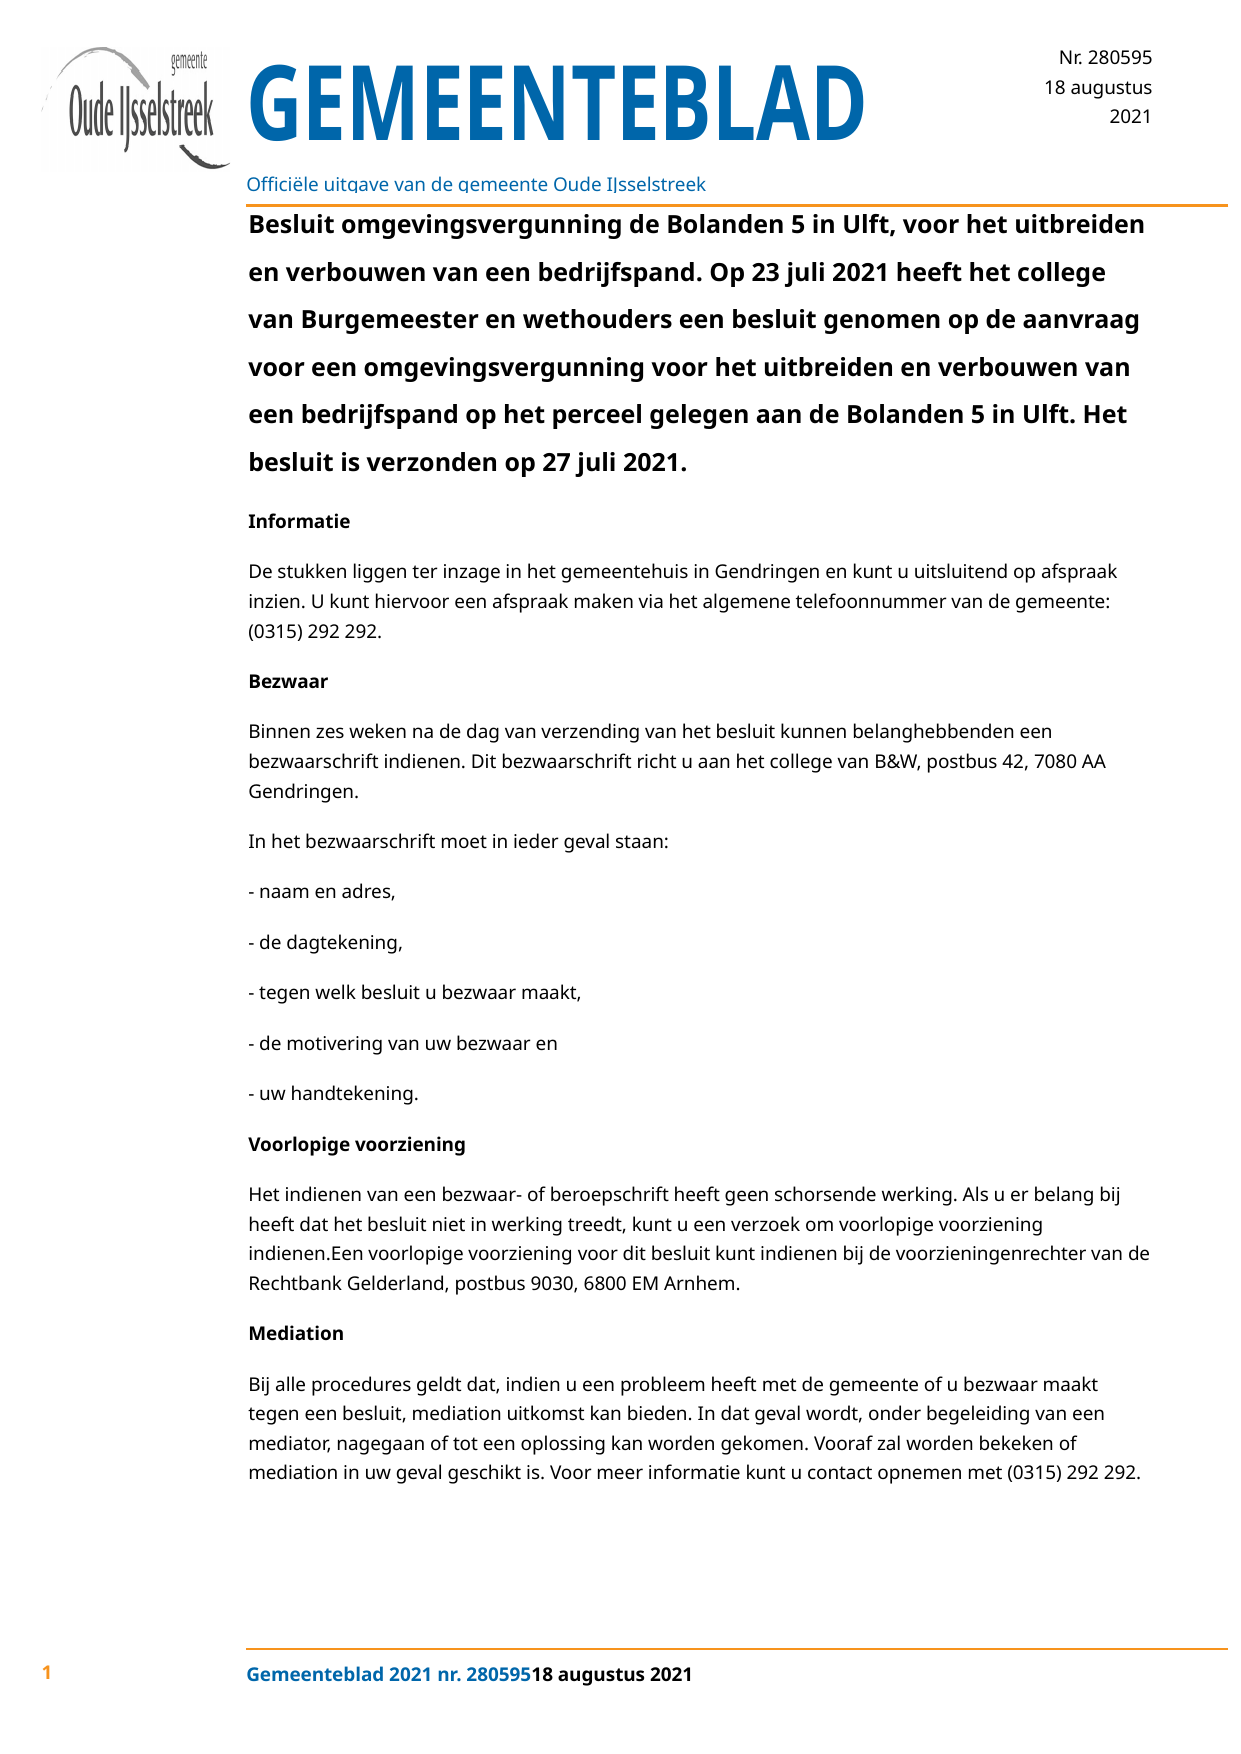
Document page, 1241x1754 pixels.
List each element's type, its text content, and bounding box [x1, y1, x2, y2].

text - de dagtekening, [248, 929, 1152, 955]
text Informatie [248, 508, 1152, 534]
text De stukken liggen ter inzage in het gemeentehuis in Gendringen en kunt u uitsluitend op afspraak inzien. U kunt hiervoor een afspraak maken via het algemene telefoonnummer van de gemeente: (0315) 292 292. [248, 559, 1152, 644]
picture [41, 47, 231, 172]
text Het indienen van een bezwaar- of beroepschrift heeft geen schorsende werking. Als u er belang bij heeft dat het besluit niet in werking treedt, kunt u een verzoek om voorlopige voorziening indienen.Een voorlopige voorziening voor dit besluit kunt indienen bij de voorzieningenrechter van de Rechtbank Gelderland, postbus 9030, 6800 EM Arnhem. [248, 1181, 1152, 1296]
text - uw handtekening. [248, 1080, 1152, 1106]
text Binnen zes weken na de dag van verzending van het besluit kunnen belanghebbenden een bezwaarschrift indienen. Dit bezwaarschrift richt u aan het college van B&W, postbus 42, 7080 AA Gendringen. [248, 719, 1152, 804]
text - naam en adres, [248, 879, 1152, 904]
text Bezwaar [248, 668, 1152, 694]
text In het bezwaarschrift moet in ieder geval staan: [248, 828, 1152, 854]
text Mediation [248, 1320, 1152, 1346]
text - de motivering van uw bezwaar en [248, 1030, 1152, 1056]
text - tegen welk besluit u bezwaar maakt, [248, 979, 1152, 1005]
text Bij alle procedures geldt dat, indien u een probleem heeft met de gemeente of u bezwaar maakt tegen een besluit, mediation uitkomst kan bieden. In dat geval wordt, onder begeleiding van een mediator, nagegaan of tot een oplossing kan worden gekomen. Vooraf zal worden bekeken of mediation in uw geval geschikt is. Voor meer informatie kunt u contact opnemen met (0315) 292 292. [248, 1371, 1152, 1485]
text Besluit omgevingsvergunning de Bolanden 5 in Ulft, voor het uitbreiden en verbouwen van een bedrijfspand. Op 23 juli 2021 heeft het college van Burgemeester en wethouders een besluit genomen op de aanvraag voor een omgevingsvergunning voor het uitbreiden en verbouwen van een bedrijfspand op het perceel gelegen aan de Bolanden 5 in Ulft. Het besluit is verzonden op 27 juli 2021. [248, 207, 1152, 479]
text Voorlopige voorziening [248, 1131, 1152, 1157]
